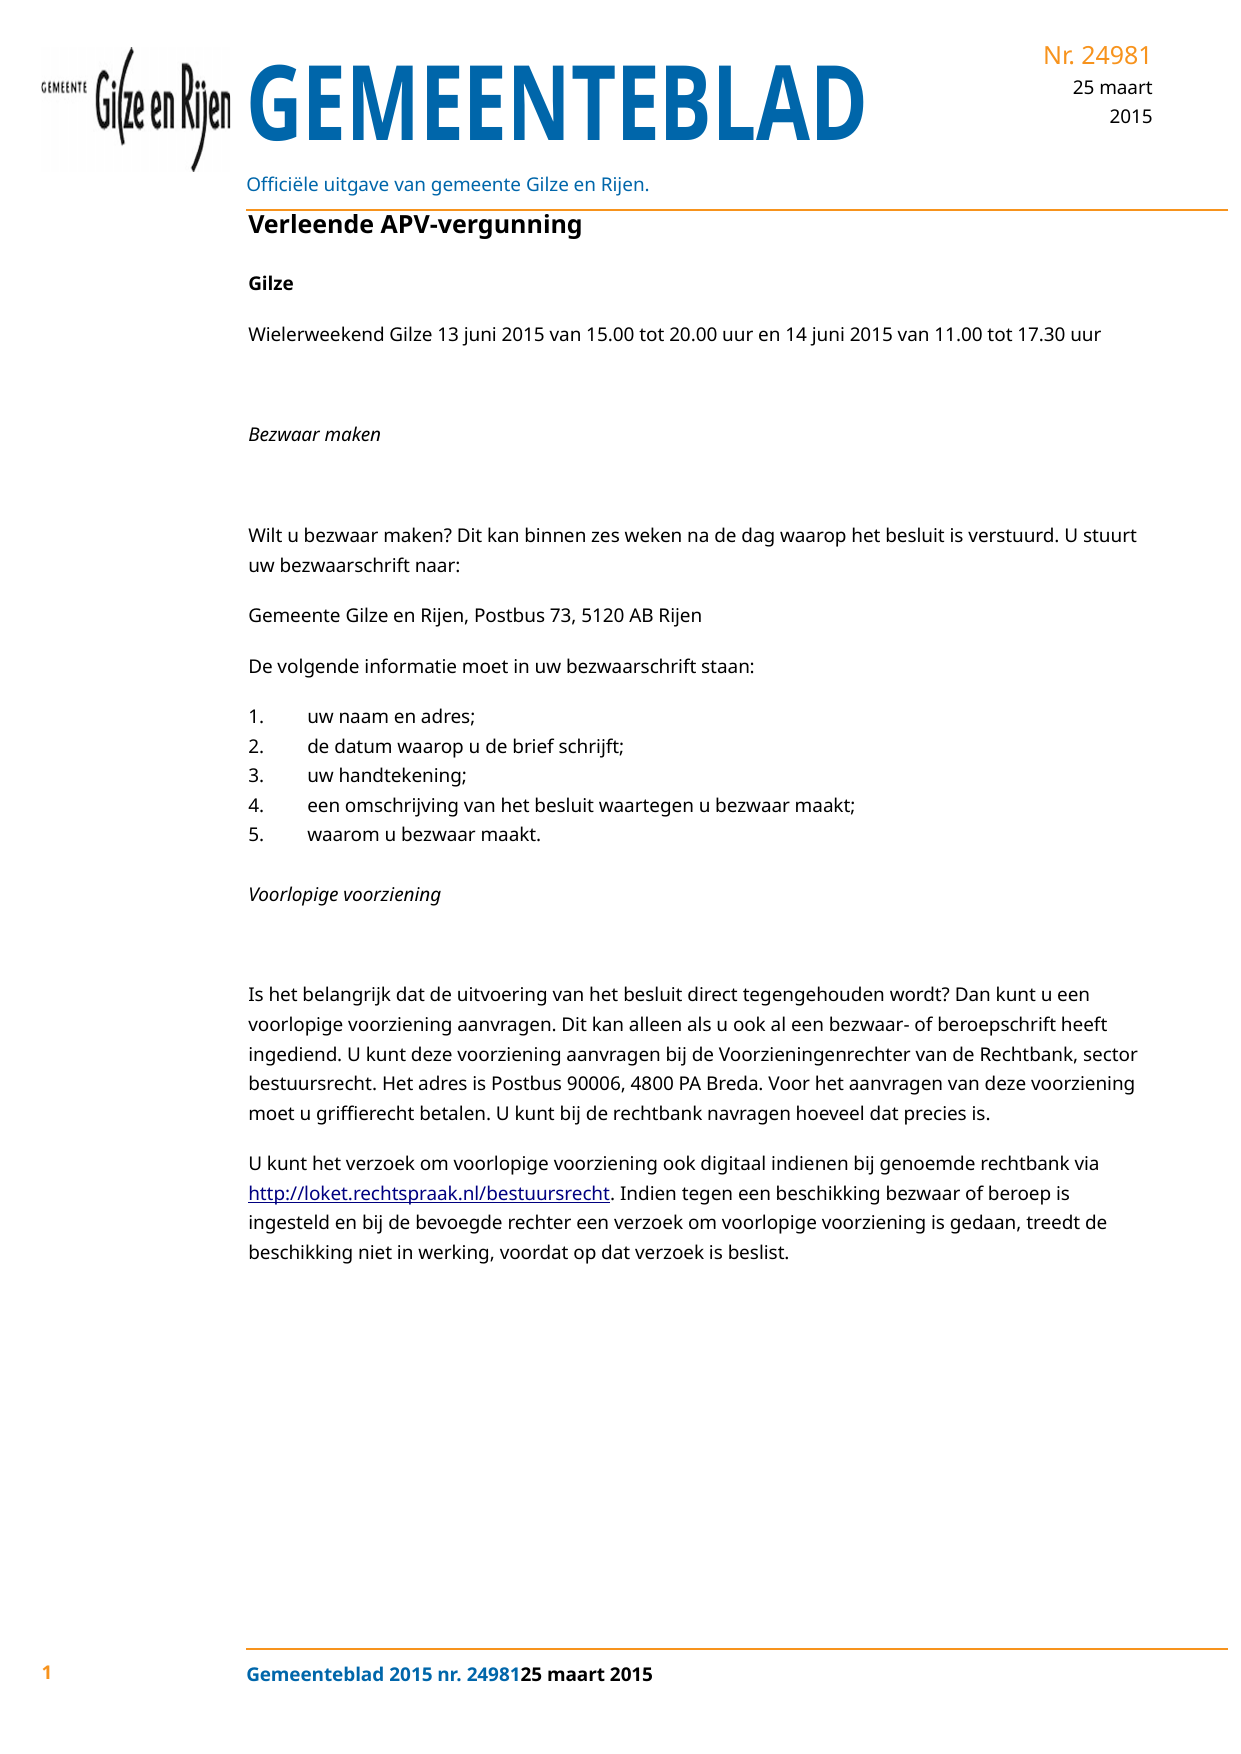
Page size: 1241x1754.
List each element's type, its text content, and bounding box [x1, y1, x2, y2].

picture [41, 47, 231, 172]
text Bezwaar maken [248, 422, 1152, 447]
text Verleende APV-vergunning [248, 211, 1152, 241]
list uw handtekening; [248, 762, 1152, 788]
list de datum waarop u de brief schrijft; [248, 733, 1152, 758]
list een omschrijving van het besluit waartegen u bezwaar maakt; [248, 792, 1152, 818]
text Gemeente Gilze en Rijen, Postbus 73, 5120 AB Rijen [248, 602, 1152, 628]
text U kunt het verzoek om voorlopige voorziening ook digitaal indienen bij genoemde rechtbank via http://loket.rechtspraak.nl/bestuursrecht. Indien tegen een beschikking bezwaar of beroep is ingesteld en bij de bevoegde rechter een verzoek om voorlopige voorziening is gedaan, treedt de beschikking niet in werking, voordat op dat verzoek is beslist. [248, 1150, 1152, 1265]
text Wielerweekend Gilze 13 juni 2015 van 15.00 tot 20.00 uur en 14 juni 2015 van 11.00 tot 17.30 uur [248, 321, 1152, 346]
text Is het belangrijk dat de uitvoering van het besluit direct tegengehouden wordt? Dan kunt u een voorlopige voorziening aanvragen. Dit kan alleen als u ook al een bezwaar- of beroepschrift heeft ingediend. U kunt deze voorziening aanvragen bij de Voorzieningenrechter van de Rechtbank, sector bestuursrecht. Het adres is Postbus 90006, 4800 PA Breda. Voor het aanvragen van deze voorziening moet u griffierecht betalen. U kunt bij de rechtbank navragen hoeveel dat precies is. [248, 982, 1152, 1126]
text Gilze [248, 270, 1152, 296]
text De volgende informatie moet in uw bezwaarschrift staan: [248, 653, 1152, 678]
text Voorlopige voorziening [248, 881, 1152, 906]
list waarom u bezwaar maakt. [248, 822, 1152, 847]
list uw naam en adres; [248, 703, 1152, 729]
text Wilt u bezwaar maken? Dit kan binnen zes weken na de dag waarop het besluit is verstuurd. U stuurt uw bezwaarschrift naar: [248, 522, 1152, 578]
